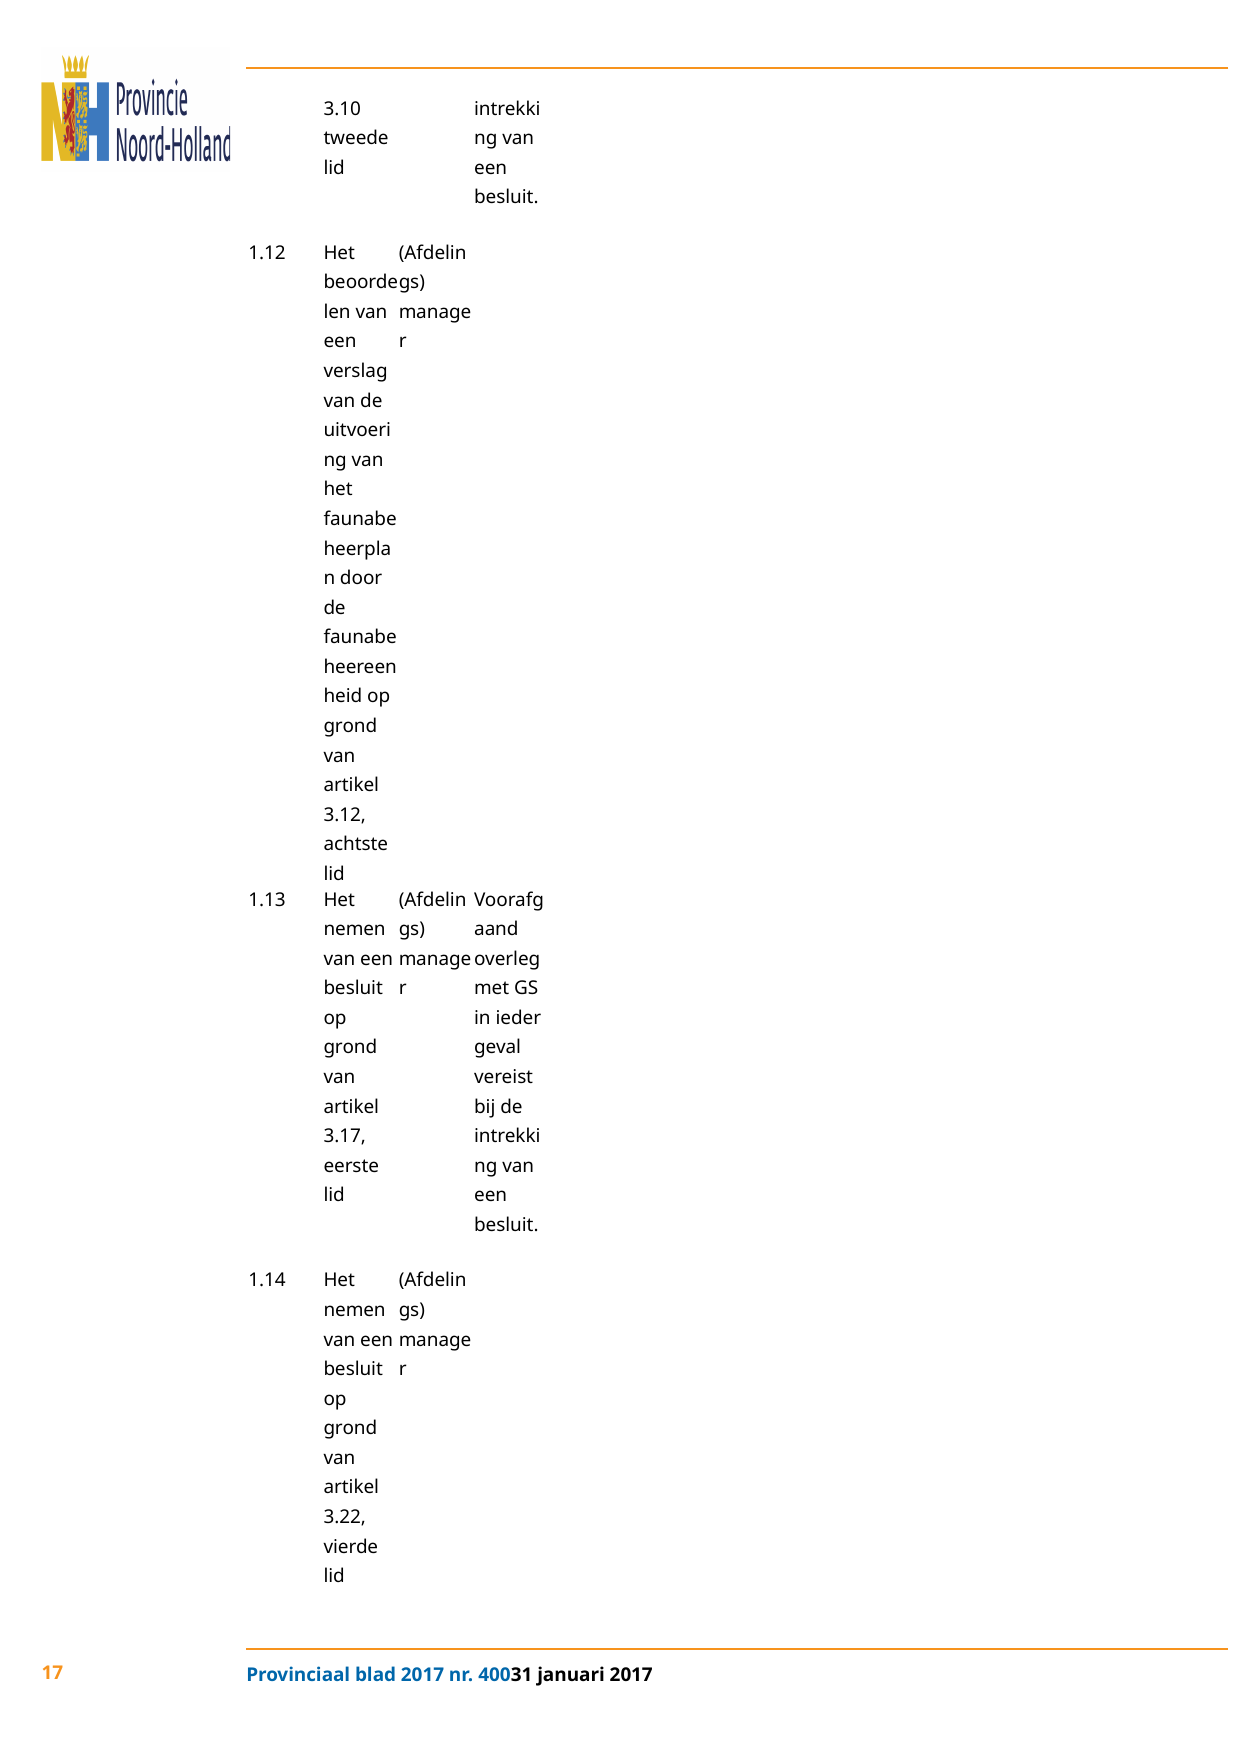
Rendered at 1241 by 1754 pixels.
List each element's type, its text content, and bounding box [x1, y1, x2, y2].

table_cell (Afdelings) manager [399, 1267, 474, 1588]
table_cell [248, 95, 323, 239]
table_cell (Afdelings) manager [399, 886, 474, 1267]
table_cell Het nemen van een besluit op grond van artikel 3.17, eerste lid [323, 886, 398, 1267]
table_cell 1.13 [248, 886, 323, 1267]
table_cell [474, 1267, 549, 1588]
table_cell Het nemen van een besluit op grond van artikel 3.22, vierde lid [323, 1267, 398, 1588]
table_cell [399, 95, 474, 239]
table_cell 1.14 [248, 1267, 323, 1588]
table_cell 3.10 tweede lid [323, 95, 398, 239]
table_cell 1.12 [248, 239, 323, 886]
table_cell intrekking van een besluit. [474, 95, 549, 239]
table_cell Voorafgaand overleg met GS in ieder geval vereist bij de intrekking van een besluit. [474, 886, 549, 1267]
table_cell [474, 239, 549, 886]
table_cell (Afdelings) manager [399, 239, 474, 886]
picture [41, 47, 231, 172]
table_cell Het beoordelen van een verslag van de uitvoering van het faunabeheerplan door de faunabeheereenheid op grond van artikel 3.12, achtste lid [323, 239, 398, 886]
